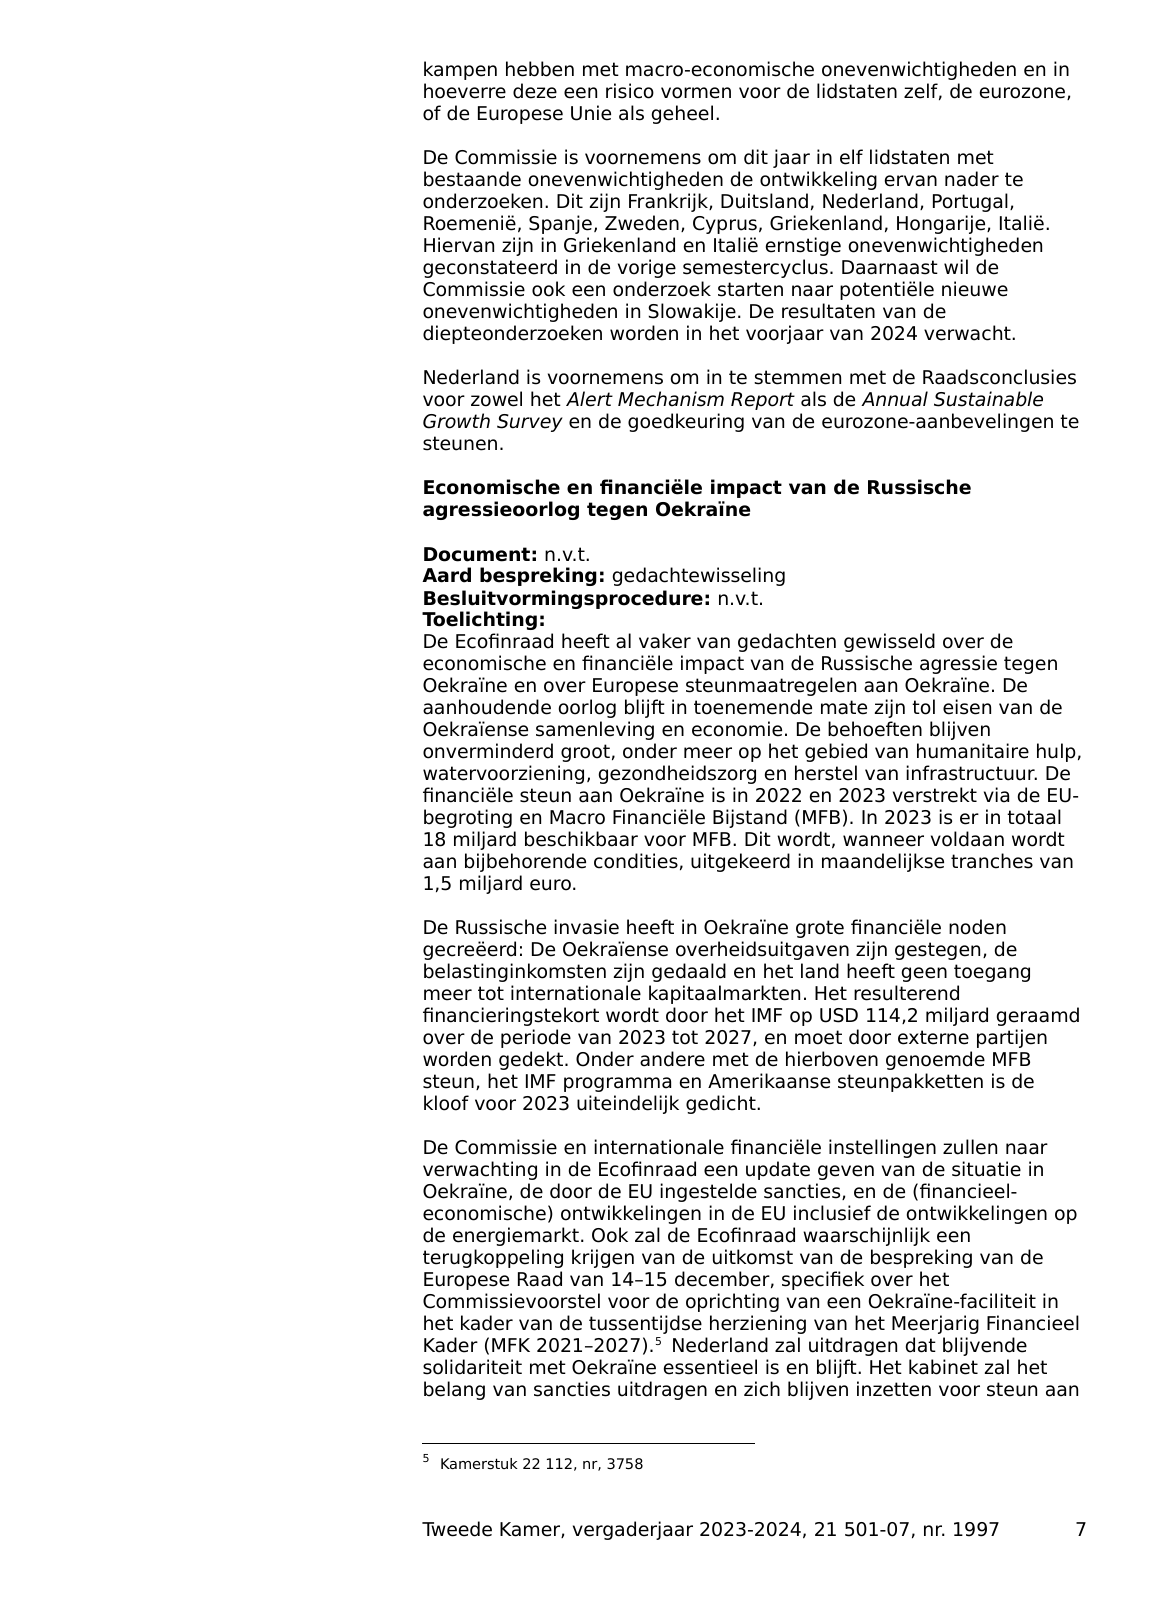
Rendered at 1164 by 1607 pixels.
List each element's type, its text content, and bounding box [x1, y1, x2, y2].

text Nederland is voornemens om in te stemmen met de Raadsconclusies voor zowel het Alert Mechanism Report als de Annual Sustainable Growth Survey en de goedkeuring van de eurozone-aanbevelingen te steunen. [422, 367, 1087, 455]
text De Commissie is voornemens om dit jaar in elf lidstaten met bestaande onevenwichtigheden de ontwikkeling ervan nader te onderzoeken. Dit zijn Frankrijk, Duitsland, Nederland, Portugal, Roemenië, Spanje, Zweden, Cyprus, Griekenland, Hongarije, Italië. Hiervan zijn in Griekenland en Italië ernstige onevenwichtigheden geconstateerd in de vorige semestercyclus. Daarnaast wil de Commissie ook een onderzoek starten naar potentiële nieuwe onevenwichtigheden in Slowakije. De resultaten van de diepteonderzoeken worden in het voorjaar van 2024 verwacht. [422, 147, 1087, 345]
subtitle Economische en financiële impact van de Russische agressieoorlog tegen Oekraïne [422, 477, 1087, 521]
text Besluitvormingsprocedure: n.v.t. [422, 587, 1087, 609]
text Toelichting: [422, 609, 1087, 631]
text Kamerstuk 22 112, nr, 3758 [422, 1452, 1087, 1474]
text Document: n.v.t. [422, 543, 1087, 565]
text kampen hebben met macro-economische onevenwichtigheden en in hoeverre deze een risico vormen voor de lidstaten zelf, de eurozone, of de Europese Unie als geheel. [422, 59, 1087, 125]
text De Russische invasie heeft in Oekraïne grote financiële noden gecreëerd: De Oekraïense overheidsuitgaven zijn gestegen, de belastinginkomsten zijn gedaald en het land heeft geen toegang meer tot internationale kapitaalmarkten. Het resulterend financieringstekort wordt door het IMF op USD 114,2 miljard geraamd over de periode van 2023 tot 2027, en moet door externe partijen worden gedekt. Onder andere met de hierboven genoemde MFB steun, het IMF programma en Amerikaanse steunpakketten is de kloof voor 2023 uiteindelijk gedicht. [422, 917, 1087, 1115]
text De Ecofinraad heeft al vaker van gedachten gewisseld over de economische en financiële impact van de Russische agressie tegen Oekraïne en over Europese steunmaatregelen aan Oekraïne. De aanhoudende oorlog blijft in toenemende mate zijn tol eisen van de Oekraïense samenleving en economie. De behoeften blijven onverminderd groot, onder meer op het gebied van humanitaire hulp, watervoorziening, gezondheidszorg en herstel van infrastructuur. De financiële steun aan Oekraïne is in 2022 en 2023 verstrekt via de EU-begroting en Macro Financiële Bijstand (MFB). In 2023 is er in totaal 18 miljard beschikbaar voor MFB. Dit wordt, wanneer voldaan wordt aan bijbehorende condities, uitgekeerd in maandelijkse tranches van 1,5 miljard euro. [422, 631, 1087, 895]
text Aard bespreking: gedachtewisseling [422, 565, 1087, 587]
text De Commissie en internationale financiële instellingen zullen naar verwachting in de Ecofinraad een update geven van de situatie in Oekraïne, de door de EU ingestelde sancties, en de (financieel-economische) ontwikkelingen in de EU inclusief de ontwikkelingen op de energiemarkt. Ook zal de Ecofinraad waarschijnlijk een terugkoppeling krijgen van de uitkomst van de bespreking van de Europese Raad van 14–15 december, specifiek over het Commissievoorstel voor de oprichting van een Oekraïne-faciliteit in het kader van de tussentijdse herziening van het Meerjarig Financieel Kader (MFK 2021–2027). Nederland zal uitdragen dat blijvende solidariteit met Oekraïne essentieel is en blijft. Het kabinet zal het belang van sancties uitdragen en zich blijven inzetten voor steun aan [422, 1137, 1087, 1401]
